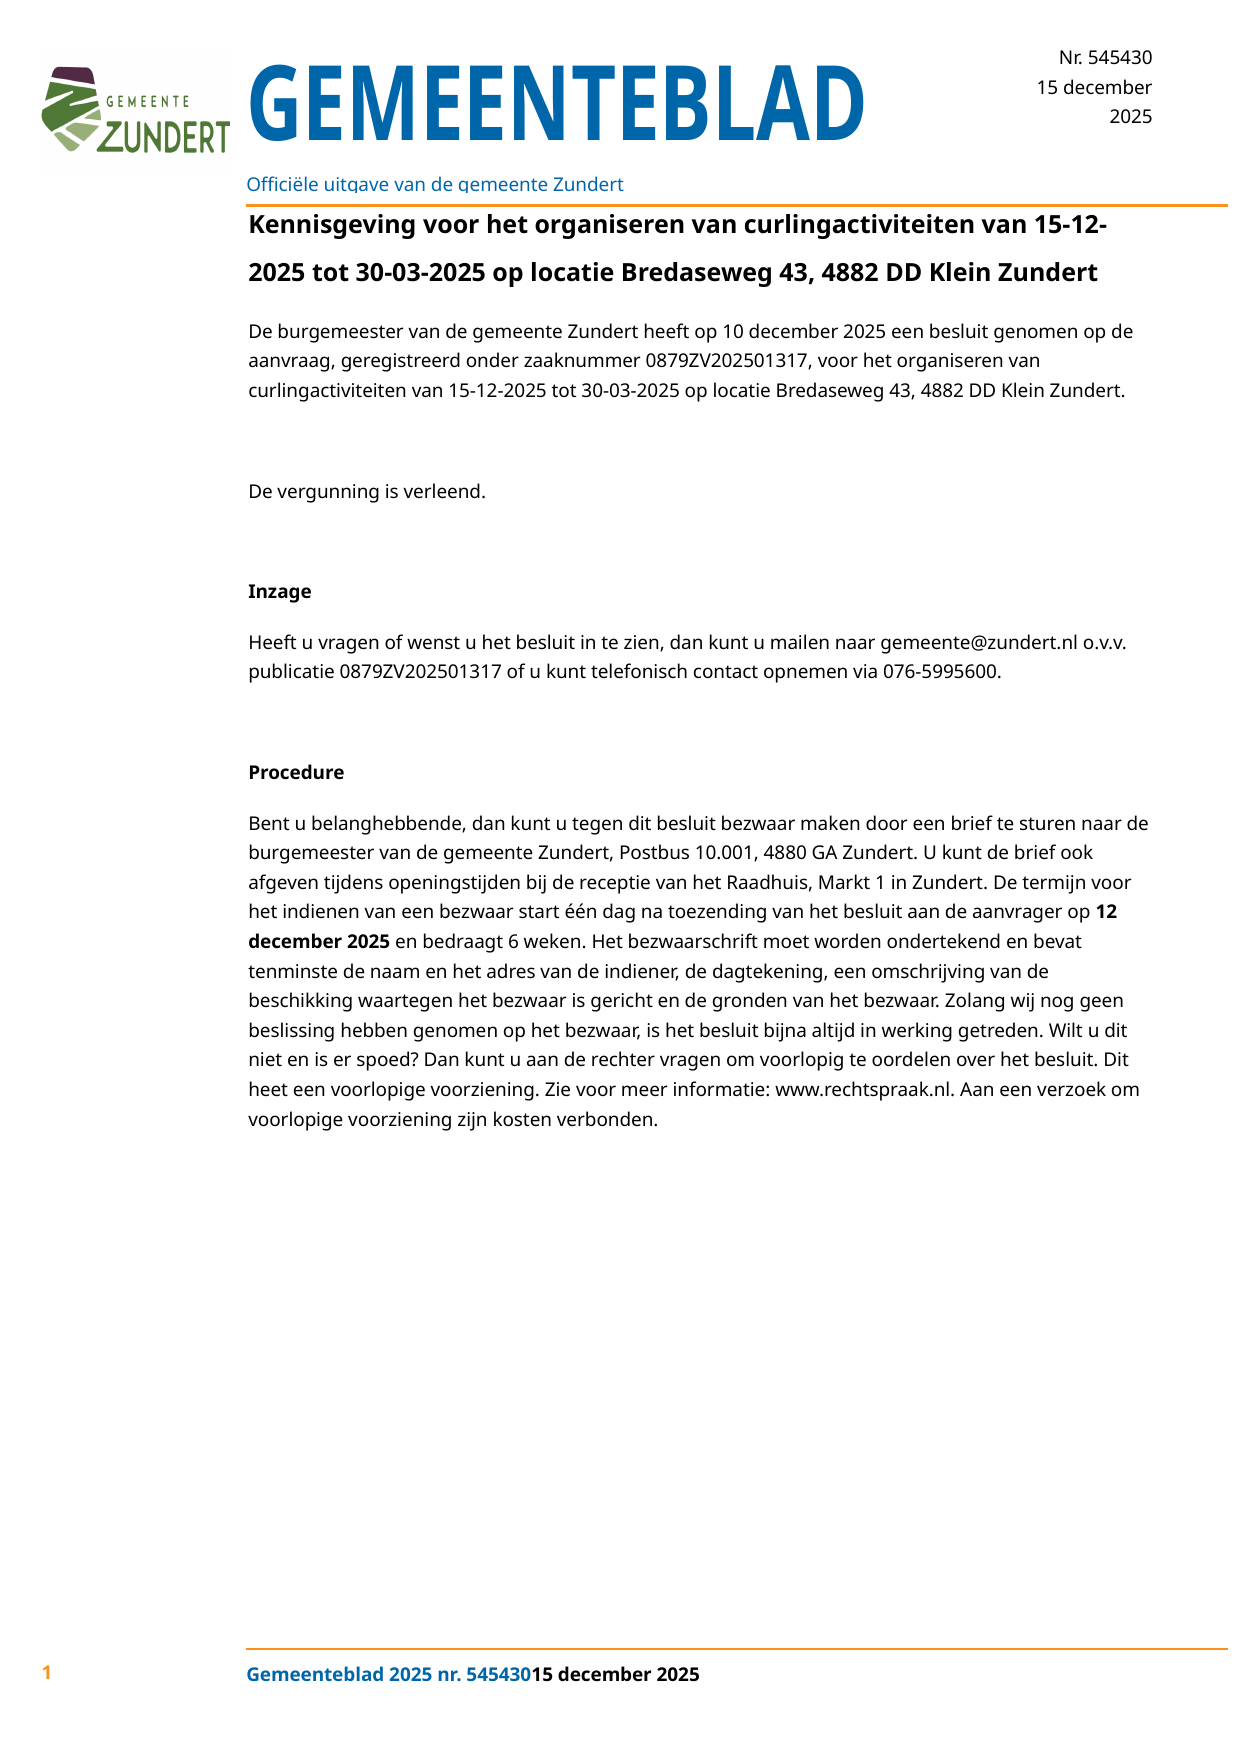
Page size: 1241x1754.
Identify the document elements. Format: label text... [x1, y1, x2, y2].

text De burgemeester van de gemeente Zundert heeft op 10 december 2025 een besluit genomen op de aanvraag, geregistreerd onder zaaknummer 0879ZV202501317, voor het organiseren van curlingactiviteiten van 15-12-2025 tot 30-03-2025 op locatie Bredaseweg 43, 4882 DD Klein Zundert. [248, 318, 1152, 403]
picture [41, 47, 231, 172]
text Procedure [248, 759, 1152, 785]
text Heeft u vragen of wenst u het besluit in te zien, dan kunt u mailen naar gemeente@zundert.nl o.v.v. publicatie 0879ZV202501317 of u kunt telefonisch contact opnemen via 076-5995600. [248, 629, 1152, 684]
text De vergunning is verleend. [248, 478, 1152, 504]
text Inzage [248, 579, 1152, 604]
text Bent u belanghebbende, dan kunt u tegen dit besluit bezwaar maken door een brief te sturen naar de burgemeester van de gemeente Zundert, Postbus 10.001, 4880 GA Zundert. U kunt de brief ook afgeven tijdens openingstijden bij de receptie van het Raadhuis, Markt 1 in Zundert. De termijn voor het indienen van een bezwaar start één dag na toezending van het besluit aan de aanvrager op 12 december 2025 en bedraagt 6 weken. Het bezwaarschrift moet worden ondertekend en bevat tenminste de naam en het adres van de indiener, de dagtekening, een omschrijving van de beschikking waartegen het bezwaar is gericht en de gronden van het bezwaar. Zolang wij nog geen beslissing hebben genomen op het bezwaar, is het besluit bijna altijd in werking getreden. Wilt u dit niet en is er spoed? Dan kunt u aan de rechter vragen om voorlopig te oordelen over het besluit. Dit heet een voorlopige voorziening. Zie voor meer informatie: www.rechtspraak.nl. Aan een verzoek om voorlopige voorziening zijn kosten verbonden. [248, 810, 1152, 1132]
text Kennisgeving voor het organiseren van curlingactiviteiten van 15-12-2025 tot 30-03-2025 op locatie Bredaseweg 43, 4882 DD Klein Zundert [248, 207, 1152, 288]
